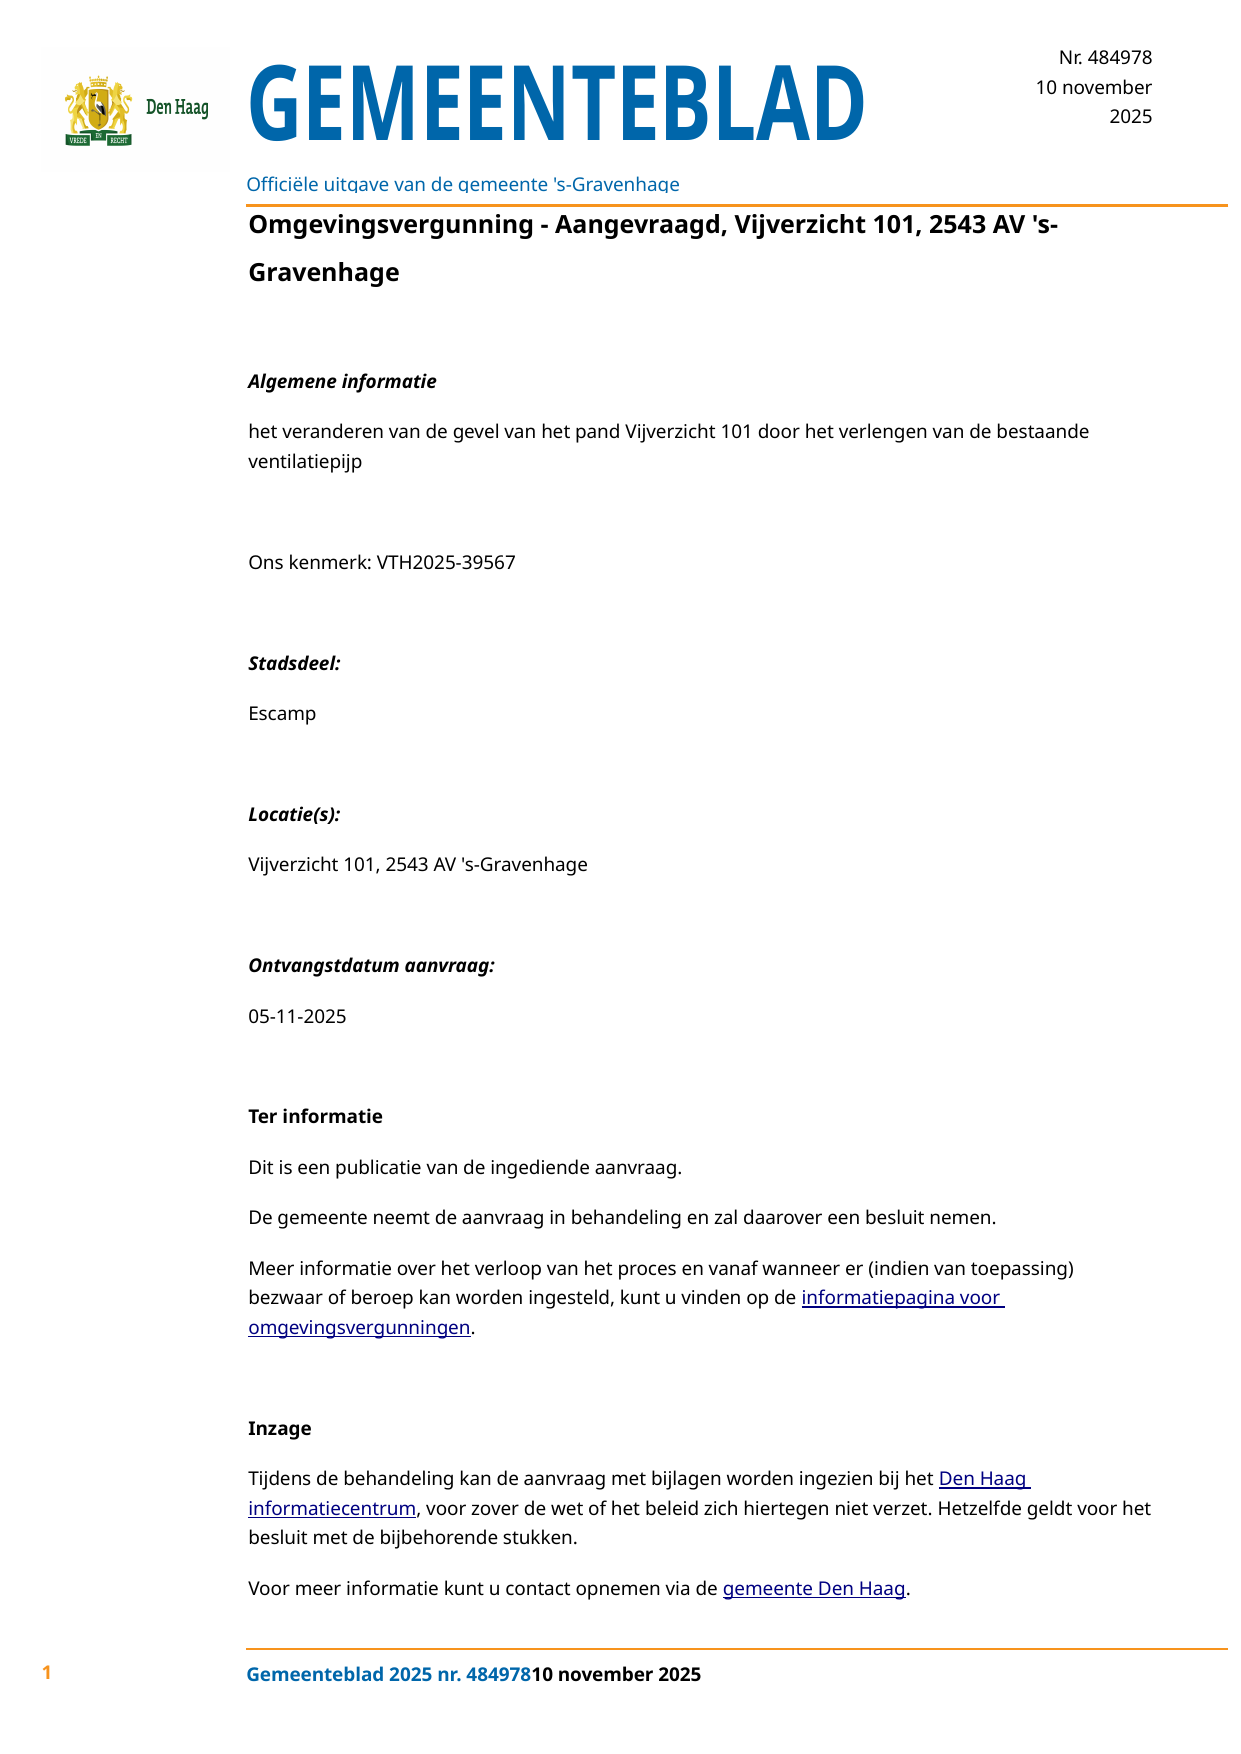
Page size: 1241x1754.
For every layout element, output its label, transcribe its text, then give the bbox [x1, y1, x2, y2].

text Tijdens de behandeling kan de aanvraag met bijlagen worden ingezien bij het Den Haag informatiecentrum, voor zover de wet of het beleid zich hiertegen niet verzet. Hetzelfde geldt voor het besluit met de bijbehorende stukken. [248, 1465, 1152, 1550]
text Algemene informatie [248, 368, 1152, 394]
text Meer informatie over het verloop van het proces en vanaf wanneer er (indien van toepassing) bezwaar of beroep kan worden ingesteld, kunt u vinden op de informatiepagina voor omgevingsvergunningen. [248, 1255, 1152, 1340]
text Voor meer informatie kunt u contact opnemen via de gemeente Den Haag. [248, 1575, 1152, 1601]
text De gemeente neemt de aanvraag in behandeling en zal daarover een besluit nemen. [248, 1204, 1152, 1230]
text Dit is een publicatie van de ingediende aanvraag. [248, 1154, 1152, 1180]
text Ons kenmerk: VTH2025-39567 [248, 549, 1152, 575]
text Ontvangstdatum aanvraag: [248, 952, 1152, 978]
text Ter informatie [248, 1104, 1152, 1129]
text Stadsdeel: [248, 650, 1152, 676]
text Omgevingsvergunning - Aangevraagd, Vijverzicht 101, 2543 AV 's-Gravenhage [248, 207, 1152, 288]
text Escamp [248, 700, 1152, 726]
text Vijverzicht 101, 2543 AV 's-Gravenhage [248, 852, 1152, 877]
text het veranderen van de gevel van het pand Vijverzicht 101 door het verlengen van de bestaande ventilatiepijp [248, 419, 1152, 474]
text Locatie(s): [248, 801, 1152, 827]
text 05-11-2025 [248, 1003, 1152, 1029]
picture [41, 47, 231, 172]
text Inzage [248, 1415, 1152, 1441]
